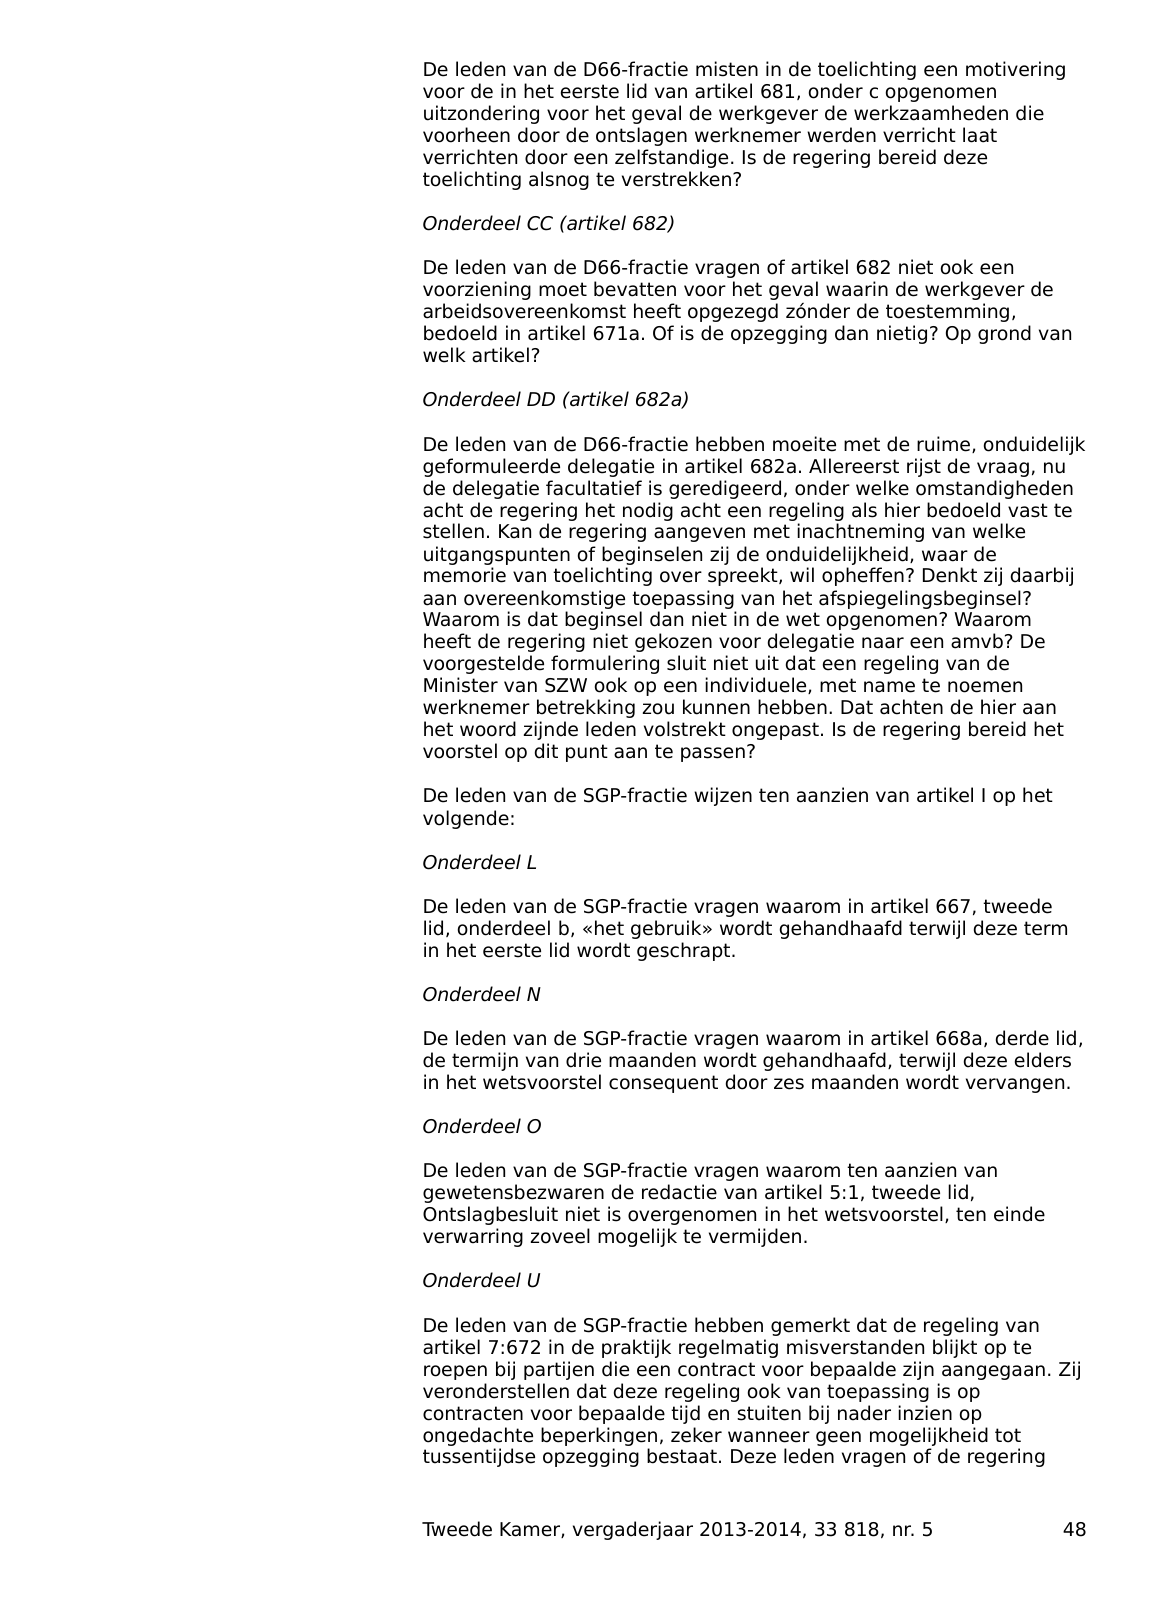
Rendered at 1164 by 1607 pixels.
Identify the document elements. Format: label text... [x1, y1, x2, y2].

text De leden van de SGP-fractie vragen waarom ten aanzien van gewetensbezwaren de redactie van artikel 5:1, tweede lid, Ontslagbesluit niet is overgenomen in het wetsvoorstel, ten einde verwarring zoveel mogelijk te vermijden. [422, 1160, 1087, 1248]
text De leden van de D66-fractie vragen of artikel 682 niet ook een voorziening moet bevatten voor het geval waarin de werkgever de arbeidsovereenkomst heeft opgezegd zónder de toestemming, bedoeld in artikel 671a. Of is de opzegging dan nietig? Op grond van welk artikel? [422, 257, 1087, 367]
subtitle Onderdeel CC (artikel 682) [422, 213, 1087, 235]
subtitle Onderdeel L [422, 852, 1087, 873]
subtitle Onderdeel DD (artikel 682a) [422, 389, 1087, 411]
text De leden van de SGP-fractie hebben gemerkt dat de regeling van artikel 7:672 in de praktijk regelmatig misverstanden blijkt op te roepen bij partijen die een contract voor bepaalde zijn aangegaan. Zij veronderstellen dat deze regeling ook van toepassing is op contracten voor bepaalde tijd en stuiten bij nader inzien op ongedachte beperkingen, zeker wanneer geen mogelijkheid tot tussentijdse opzegging bestaat. Deze leden vragen of de regering [422, 1314, 1087, 1468]
text De leden van de D66-fractie hebben moeite met de ruime, onduidelijk geformuleerde delegatie in artikel 682a. Allereerst rijst de vraag, nu de delegatie facultatief is geredigeerd, onder welke omstandigheden acht de regering het nodig acht een regeling als hier bedoeld vast te stellen. Kan de regering aangeven met inachtneming van welke uitgangspunten of beginselen zij de onduidelijkheid, waar de memorie van toelichting over spreekt, wil opheffen? Denkt zij daarbij aan overeenkomstige toepassing van het afspiegelingsbeginsel? Waarom is dat beginsel dan niet in de wet opgenomen? Waarom heeft de regering niet gekozen voor delegatie naar een amvb? De voorgestelde formulering sluit niet uit dat een regeling van de Minister van SZW ook op een individuele, met name te noemen werknemer betrekking zou kunnen hebben. Dat achten de hier aan het woord zijnde leden volstrekt ongepast. Is de regering bereid het voorstel op dit punt aan te passen? [422, 433, 1087, 763]
text De leden van de SGP-fractie vragen waarom in artikel 667, tweede lid, onderdeel b, «het gebruik» wordt gehandhaafd terwijl deze term in het eerste lid wordt geschrapt. [422, 896, 1087, 962]
text De leden van de SGP-fractie vragen waarom in artikel 668a, derde lid, de termijn van drie maanden wordt gehandhaafd, terwijl deze elders in het wetsvoorstel consequent door zes maanden wordt vervangen. [422, 1028, 1087, 1094]
subtitle Onderdeel U [422, 1270, 1087, 1292]
subtitle Onderdeel N [422, 984, 1087, 1006]
text De leden van de D66-fractie misten in de toelichting een motivering voor de in het eerste lid van artikel 681, onder c opgenomen uitzondering voor het geval de werkgever de werkzaamheden die voorheen door de ontslagen werknemer werden verricht laat verrichten door een zelfstandige. Is de regering bereid deze toelichting alsnog te verstrekken? [422, 59, 1087, 191]
subtitle Onderdeel O [422, 1116, 1087, 1138]
text De leden van de SGP-fractie wijzen ten aanzien van artikel I op het volgende: [422, 785, 1087, 829]
